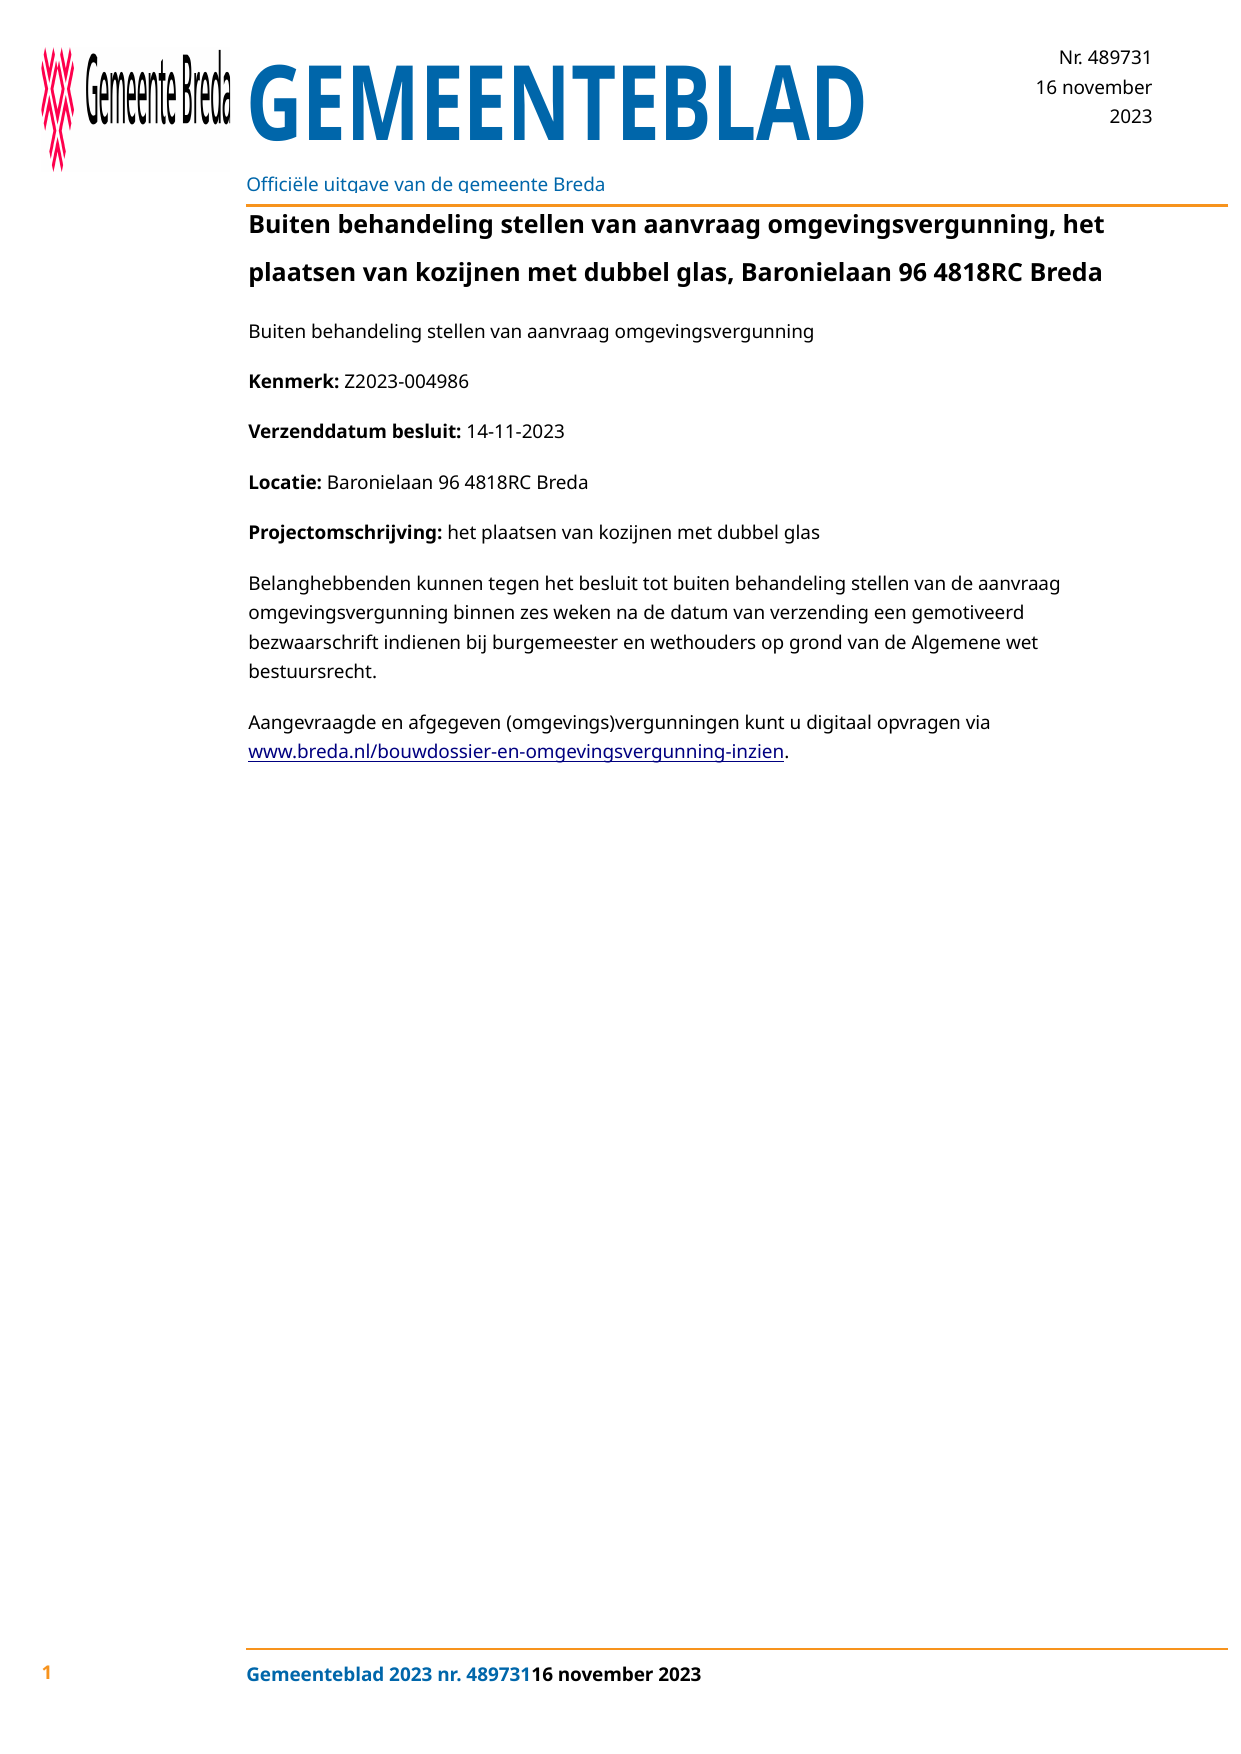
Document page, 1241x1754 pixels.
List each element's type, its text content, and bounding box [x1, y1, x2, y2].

text Kenmerk: Z2023-004986 [248, 368, 1152, 394]
text Verzenddatum besluit: 14-11-2023 [248, 419, 1152, 444]
text Projectomschrijving: het plaatsen van kozijnen met dubbel glas [248, 519, 1152, 545]
text Aangevraagde en afgegeven (omgevings)vergunningen kunt u digitaal opvragen via www.breda.nl/bouwdossier-en-omgevingsvergunning-inzien. [248, 709, 1152, 764]
picture [41, 47, 231, 172]
text Buiten behandeling stellen van aanvraag omgevingsvergunning, het plaatsen van kozijnen met dubbel glas, Baronielaan 96 4818RC Breda [248, 207, 1152, 288]
text Belanghebbenden kunnen tegen het besluit tot buiten behandeling stellen van de aanvraag omgevingsvergunning binnen zes weken na de datum van verzending een gemotiveerd bezwaarschrift indienen bij burgemeester en wethouders op grond van de Algemene wet bestuursrecht. [248, 570, 1152, 684]
text Locatie: Baronielaan 96 4818RC Breda [248, 469, 1152, 495]
text Buiten behandeling stellen van aanvraag omgevingsvergunning [248, 318, 1152, 344]
